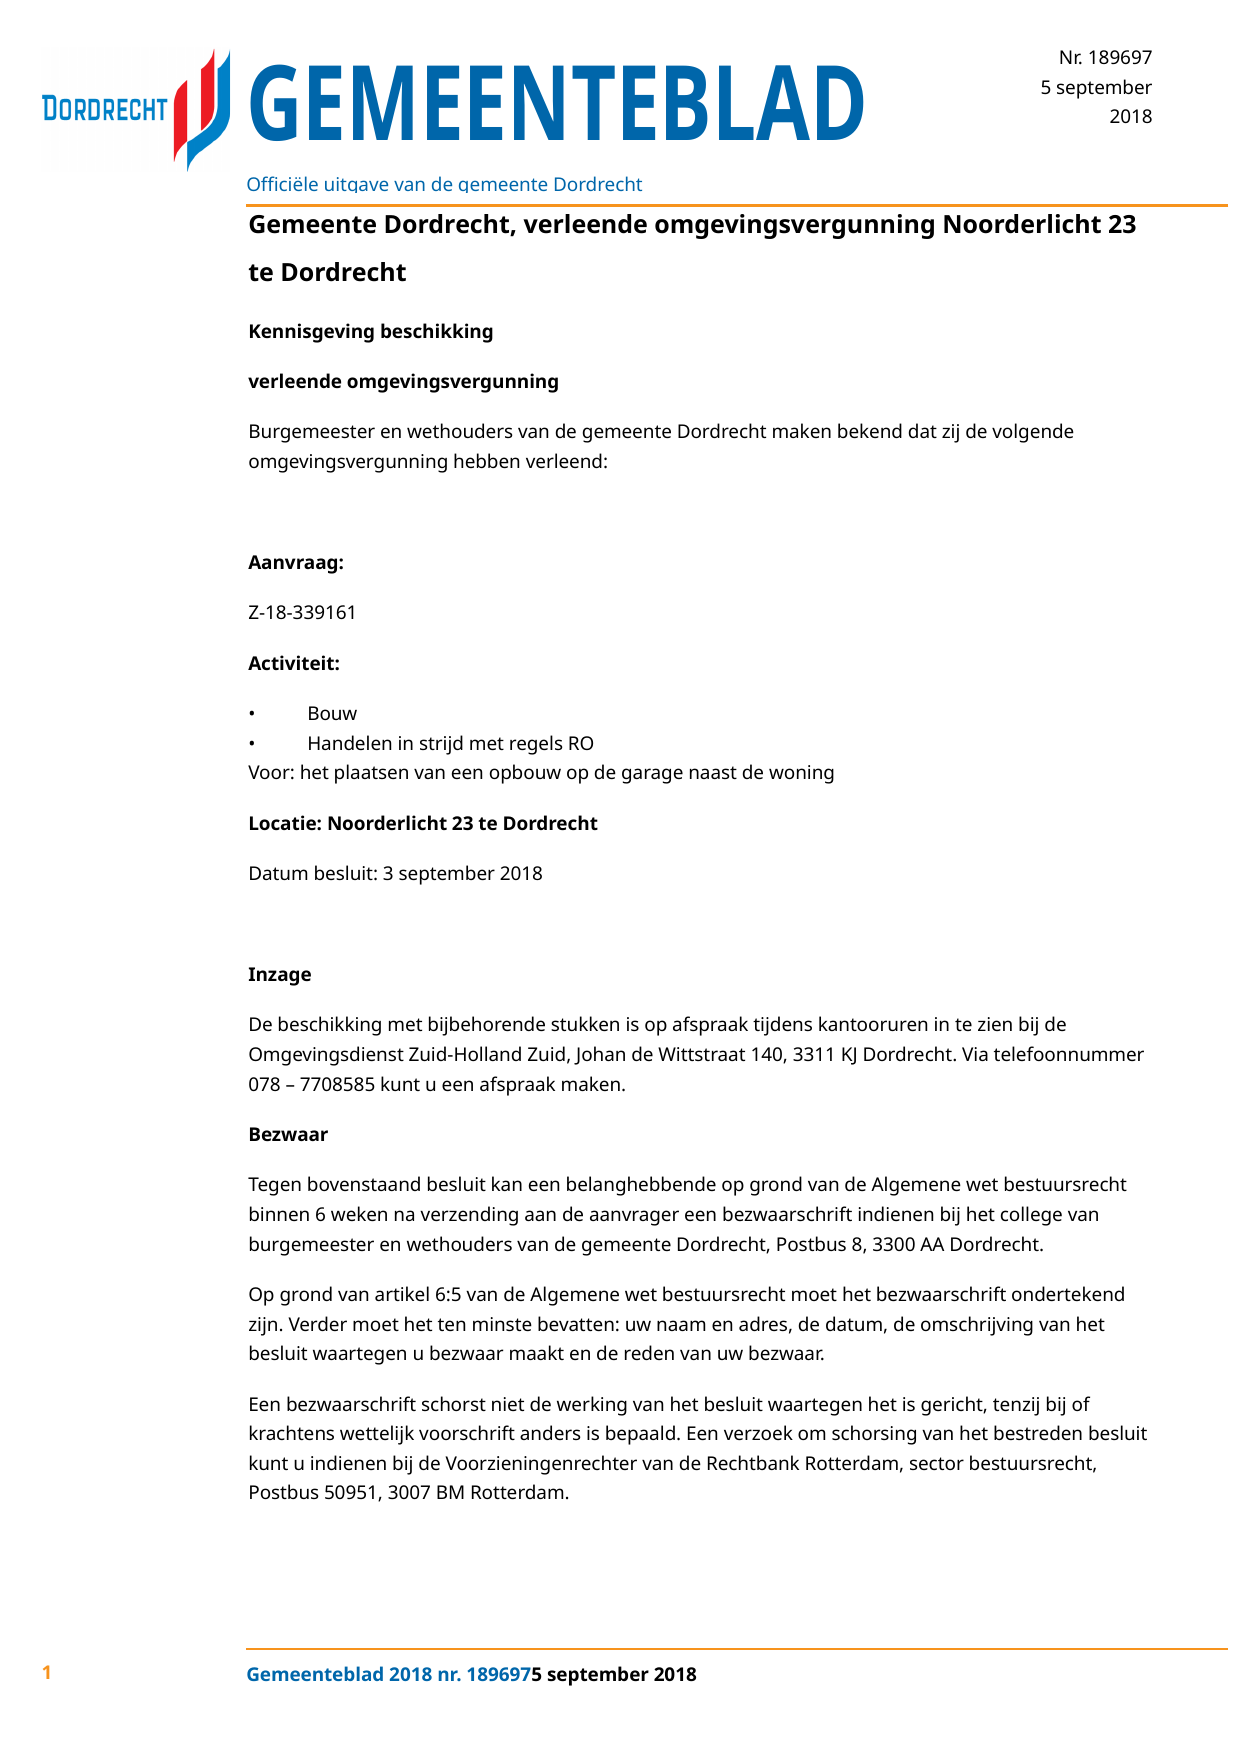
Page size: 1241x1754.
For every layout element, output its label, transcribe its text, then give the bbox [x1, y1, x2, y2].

text Z-18-339161 [248, 599, 1152, 625]
text Activiteit: [248, 650, 1152, 676]
text Kennisgeving beschikking [248, 318, 1152, 344]
picture [41, 47, 231, 172]
text Burgemeester en wethouders van de gemeente Dordrecht maken bekend dat zij de volgende omgevingsvergunning hebben verleend: [248, 419, 1152, 474]
list Handelen in strijd met regels RO [248, 730, 1152, 756]
text Voor: het plaatsen van een opbouw op de garage naast de woning [248, 759, 1152, 785]
list Bouw [248, 700, 1152, 726]
text verleende omgevingsvergunning [248, 368, 1152, 394]
text Gemeente Dordrecht, verleende omgevingsvergunning Noorderlicht 23 te Dordrecht [248, 207, 1152, 288]
text Datum besluit: 3 september 2018 [248, 860, 1152, 886]
text Inzage [248, 961, 1152, 987]
text Aanvraag: [248, 549, 1152, 575]
text Tegen bovenstaand besluit kan een belanghebbende op grond van de Algemene wet bestuursrecht binnen 6 weken na verzending aan de aanvrager een bezwaarschrift indienen bij het college van burgemeester en wethouders van de gemeente Dordrecht, Postbus 8, 3300 AA Dordrecht. [248, 1172, 1152, 1257]
text De beschikking met bijbehorende stukken is op afspraak tijdens kantooruren in te zien bij de Omgevingsdienst Zuid-Holland Zuid, Johan de Wittstraat 140, 3311 KJ Dordrecht. Via telefoonnummer 078 – 7708585 kunt u een afspraak maken. [248, 1012, 1152, 1097]
text Op grond van artikel 6:5 van de Algemene wet bestuursrecht moet het bezwaarschrift ondertekend zijn. Verder moet het ten minste bevatten: uw naam en adres, de datum, de omschrijving van het besluit waartegen u bezwaar maakt en de reden van uw bezwaar. [248, 1281, 1152, 1366]
text Bezwaar [248, 1121, 1152, 1147]
text Locatie: Noorderlicht 23 te Dordrecht [248, 810, 1152, 836]
text Een bezwaarschrift schorst niet de werking van het besluit waartegen het is gericht, tenzij bij of krachtens wettelijk voorschrift anders is bepaald. Een verzoek om schorsing van het bestreden besluit kunt u indienen bij de Voorzieningenrechter van de Rechtbank Rotterdam, sector bestuursrecht, Postbus 50951, 3007 BM Rotterdam. [248, 1391, 1152, 1505]
